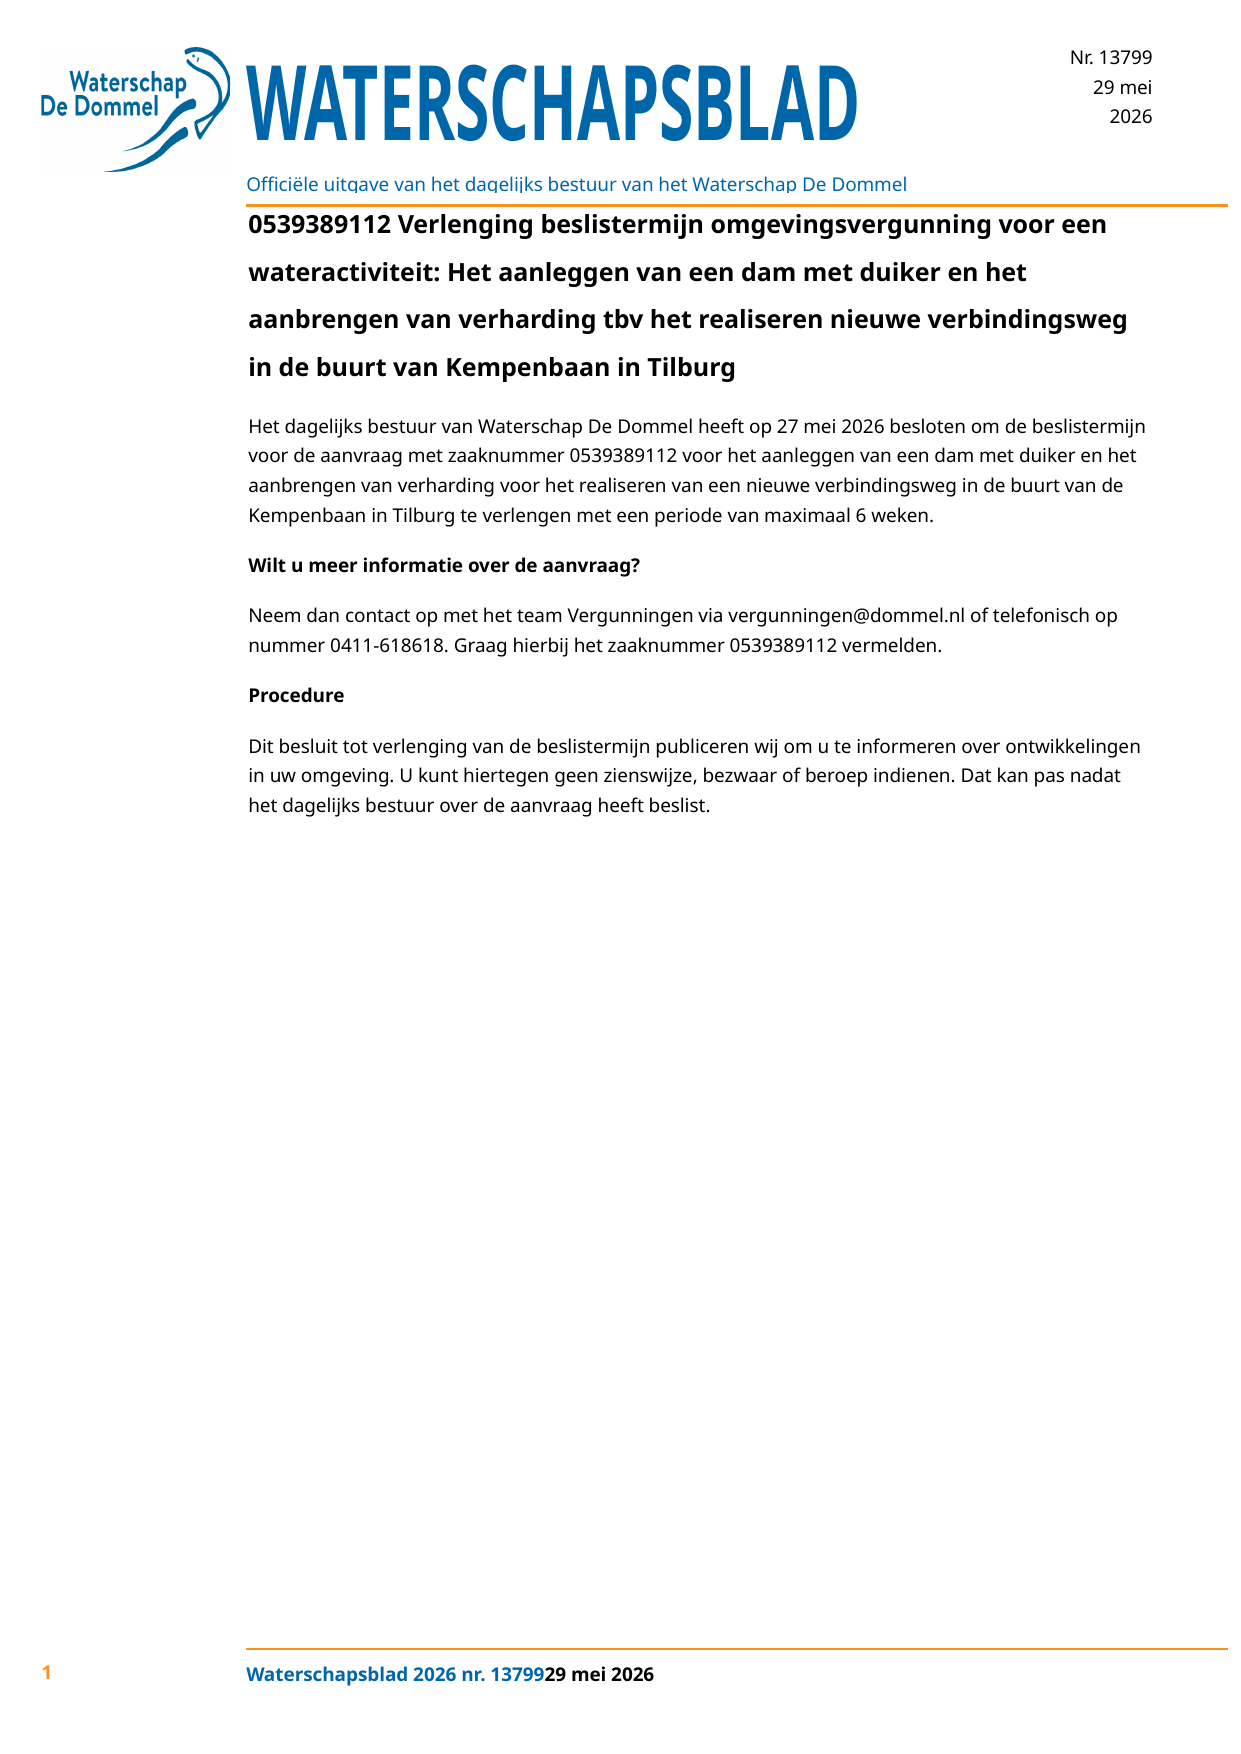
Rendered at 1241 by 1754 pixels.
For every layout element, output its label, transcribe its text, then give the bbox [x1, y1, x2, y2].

text Neem dan contact op met het team Vergunningen via vergunningen@dommel.nl of telefonisch op nummer 0411-618618. Graag hierbij het zaaknummer 0539389112 vermelden. [248, 603, 1152, 658]
text Procedure [248, 683, 1152, 708]
picture [45, 99, 51, 111]
picture [41, 47, 231, 172]
text Dit besluit tot verlenging van de beslistermijn publiceren wij om u te informeren over ontwikkelingen in uw omgeving. U kunt hiertegen geen zienswijze, bezwaar of beroep indienen. Dat kan pas nadat het dagelijks bestuur over de aanvraag heeft beslist. [248, 733, 1152, 818]
picture [204, 47, 231, 76]
text Wilt u meer informatie over de aanvraag? [248, 552, 1152, 578]
text Het dagelijks bestuur van Waterschap De Dommel heeft op 27 mei 2026 besloten om de beslistermijn voor de aanvraag met zaaknummer 0539389112 voor het aanleggen van een dam met duiker en het aanbrengen van verharding voor het realiseren van een nieuwe verbindingsweg in de buurt van de Kempenbaan in Tilburg te verlengen met een periode van maximaal 6 weken. [248, 413, 1152, 528]
text 0539389112 Verlenging beslistermijn omgevingsvergunning voor een wateractiviteit: Het aanleggen van een dam met duiker en het aanbrengen van verharding tbv het realiseren nieuwe verbindingsweg in de buurt van Kempenbaan in Tilburg [248, 207, 1152, 384]
picture [198, 118, 210, 131]
